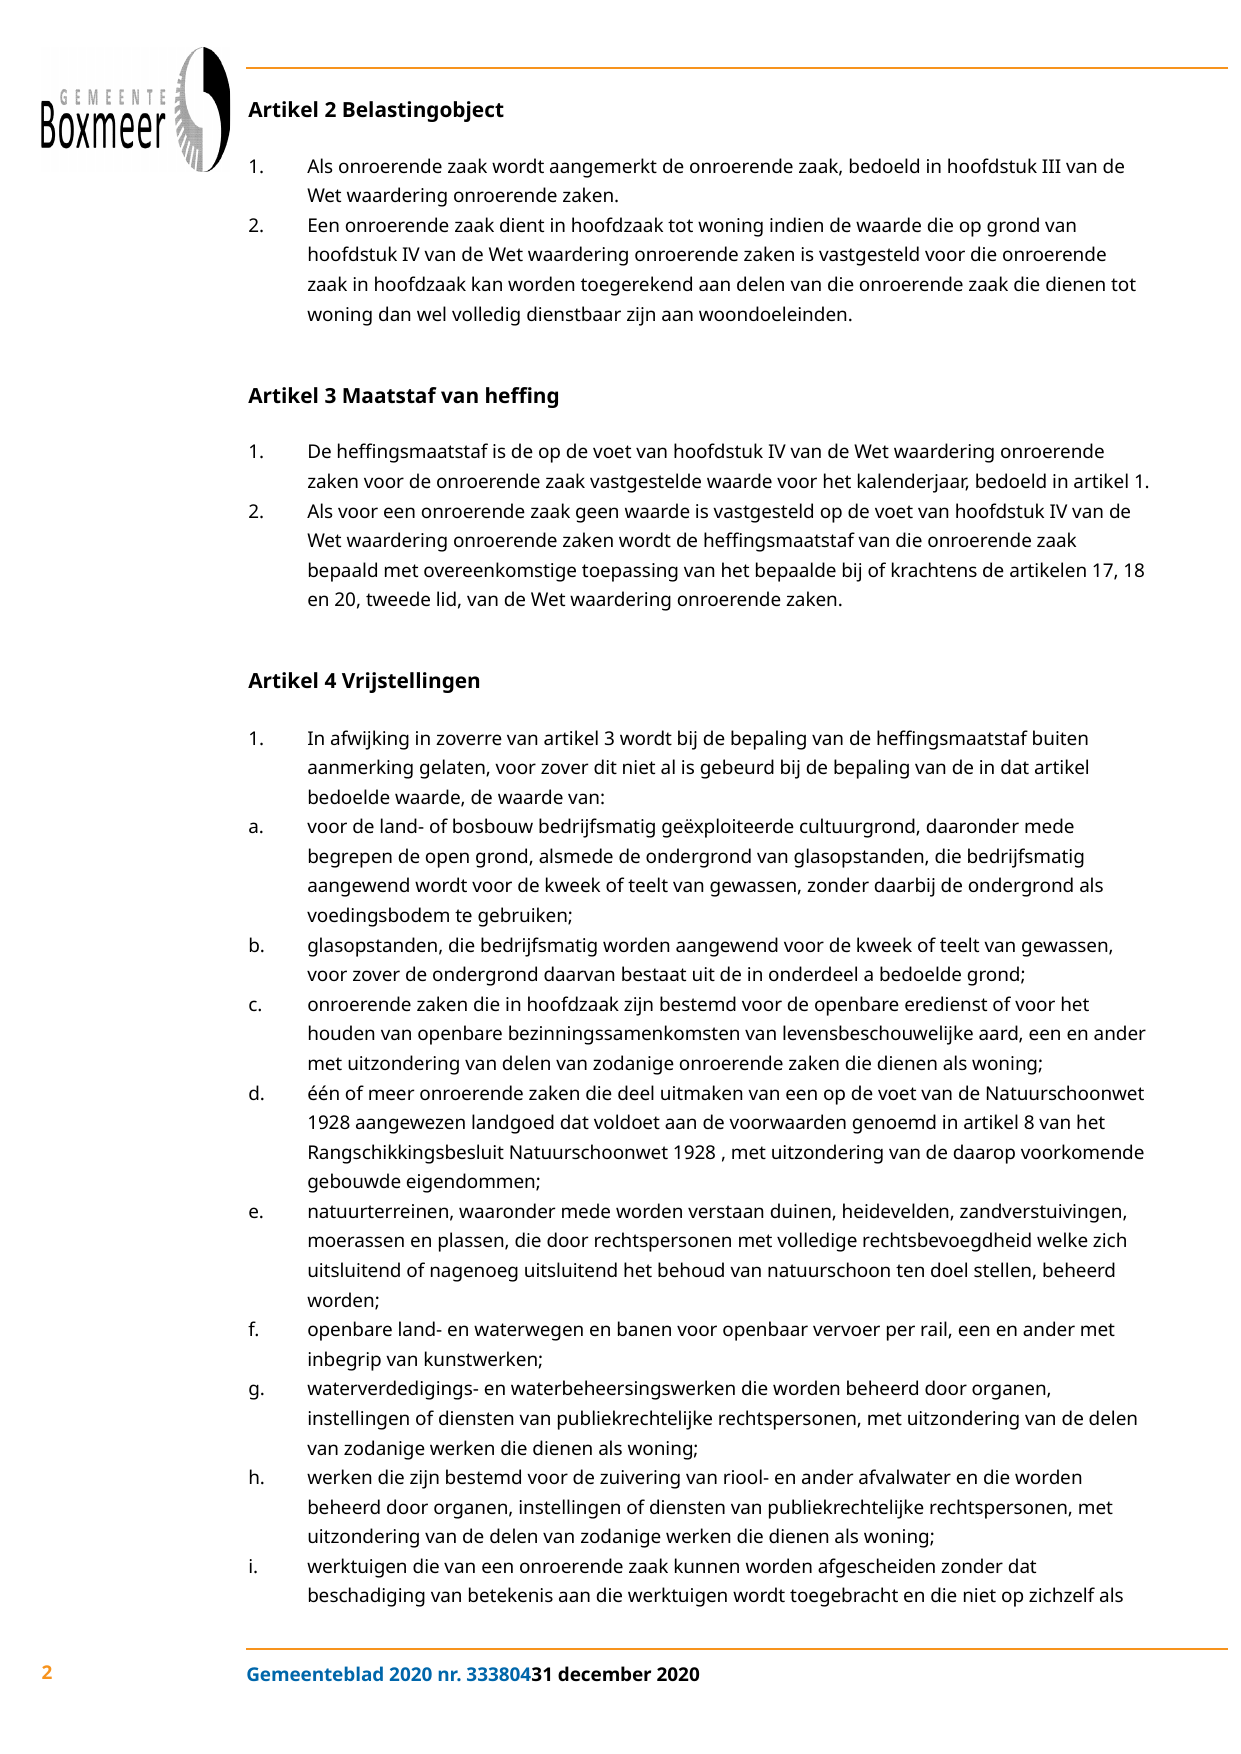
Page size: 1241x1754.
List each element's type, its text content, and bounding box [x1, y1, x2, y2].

text Artikel 3 Maatstaf van heffing [248, 381, 1152, 409]
list De heffingsmaatstaf is de op de voet van hoofdstuk IV van de Wet waardering onroerende zaken voor de onroerende zaak vastgestelde waarde voor het kalenderjaar, bedoeld in artikel 1. [248, 439, 1152, 494]
list onroerende zaken die in hoofdzaak zijn bestemd voor de openbare eredienst of voor het houden van openbare bezinningssamenkomsten van levensbeschouwelijke aard, een en ander met uitzondering van delen van zodanige onroerende zaken die dienen als woning; [248, 991, 1152, 1076]
list voor de land- of bosbouw bedrijfsmatig geëxploiteerde cultuurgrond, daaronder mede begrepen de open grond, alsmede de ondergrond van glasopstanden, die bedrijfsmatig aangewend wordt voor de kweek of teelt van gewassen, zonder daarbij de ondergrond als voedingsbodem te gebruiken; [248, 813, 1152, 928]
list werken die zijn bestemd voor de zuivering van riool- en ander afvalwater en die worden beheerd door organen, instellingen of diensten van publiekrechtelijke rechtspersonen, met uitzondering van de delen van zodanige werken die dienen als woning; [248, 1464, 1152, 1549]
list glasopstanden, die bedrijfsmatig worden aangewend voor de kweek of teelt van gewassen, voor zover de ondergrond daarvan bestaat uit de in onderdeel a bedoelde grond; [248, 932, 1152, 987]
list Als voor een onroerende zaak geen waarde is vastgesteld op de voet van hoofdstuk IV van de Wet waardering onroerende zaken wordt de heffingsmaatstaf van die onroerende zaak bepaald met overeenkomstige toepassing van het bepaalde bij of krachtens de artikelen 17, 18 en 20, tweede lid, van de Wet waardering onroerende zaken. [248, 498, 1152, 612]
list natuurterreinen, waaronder mede worden verstaan duinen, heidevelden, zandverstuivingen, moerassen en plassen, die door rechtspersonen met volledige rechtsbevoegdheid welke zich uitsluitend of nagenoeg uitsluitend het behoud van natuurschoon ten doel stellen, beheerd worden; [248, 1198, 1152, 1312]
list werktuigen die van een onroerende zaak kunnen worden afgescheiden zonder dat beschadiging van betekenis aan die werktuigen wordt toegebracht en die niet op zichzelf als [248, 1553, 1152, 1608]
list openbare land- en waterwegen en banen voor openbaar vervoer per rail, een en ander met inbegrip van kunstwerken; [248, 1316, 1152, 1372]
picture [41, 47, 231, 172]
list waterverdedigings- en waterbeheersingswerken die worden beheerd door organen, instellingen of diensten van publiekrechtelijke rechtspersonen, met uitzondering van de delen van zodanige werken die dienen als woning; [248, 1376, 1152, 1460]
list één of meer onroerende zaken die deel uitmaken van een op de voet van de Natuurschoonwet 1928 aangewezen landgoed dat voldoet aan de voorwaarden genoemd in artikel 8 van het Rangschikkingsbesluit Natuurschoonwet 1928 , met uitzondering van de daarop voorkomende gebouwde eigendommen; [248, 1080, 1152, 1194]
list Als onroerende zaak wordt aangemerkt de onroerende zaak, bedoeld in hoofdstuk III van de Wet waardering onroerende zaken. [248, 153, 1152, 208]
list In afwijking in zoverre van artikel 3 wordt bij de bepaling van de heffingsmaatstaf buiten aanmerking gelaten, voor zover dit niet al is gebeurd bij de bepaling van de in dat artikel bedoelde waarde, de waarde van: [248, 725, 1152, 809]
text Artikel 4 Vrijstellingen [248, 667, 1152, 695]
text Artikel 2 Belastingobject [248, 95, 1152, 123]
list Een onroerende zaak dient in hoofdzaak tot woning indien de waarde die op grond van hoofdstuk IV van de Wet waardering onroerende zaken is vastgesteld voor die onroerende zaak in hoofdzaak kan worden toegerekend aan delen van die onroerende zaak die dienen tot woning dan wel volledig dienstbaar zijn aan woondoeleinden. [248, 212, 1152, 326]
